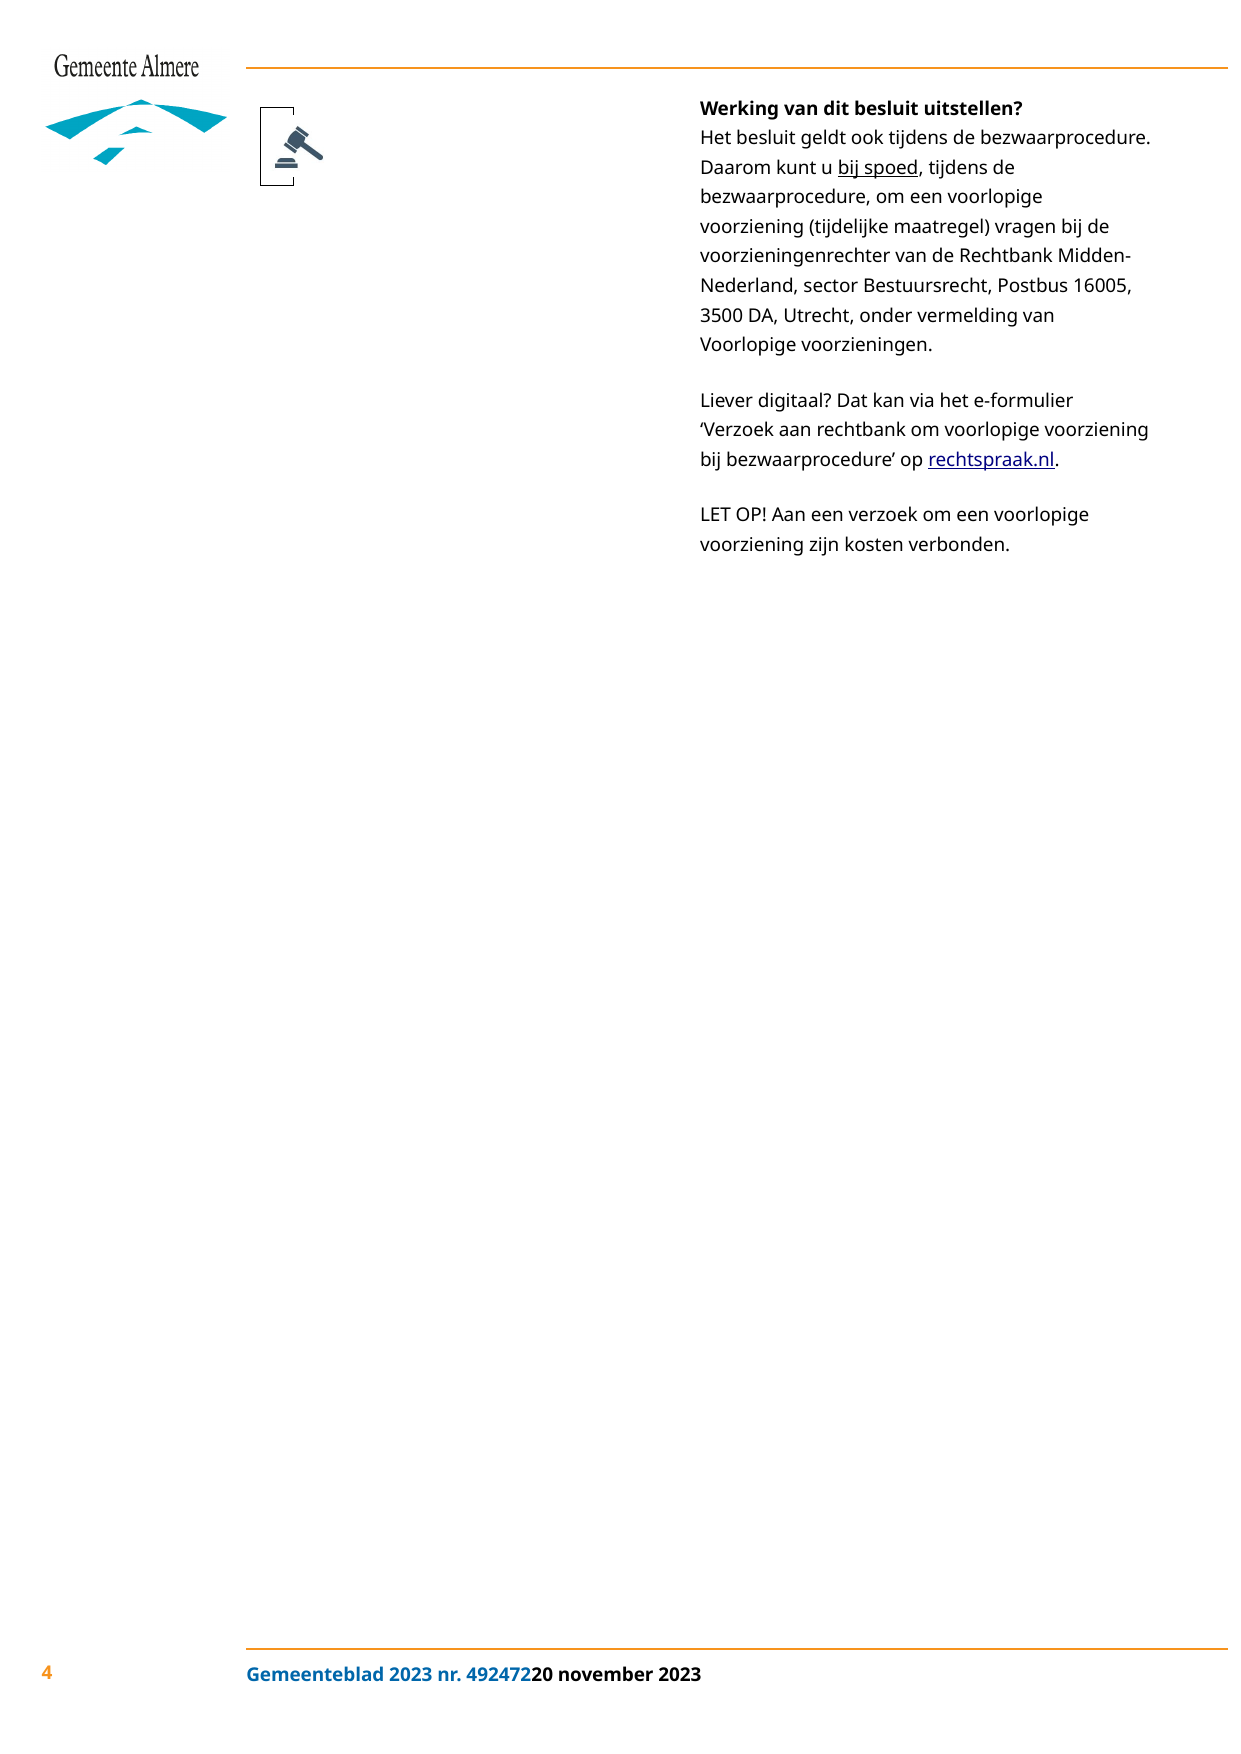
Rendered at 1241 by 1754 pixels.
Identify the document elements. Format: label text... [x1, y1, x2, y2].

table_cell Werking van dit besluit uitstellen? Het besluit geldt ook tijdens de bezwaarprocedure. Daarom kunt u bij spoed, tijdens de bezwaarprocedure, om een voorlopige voorziening (tijdelijke maatregel) vragen bij de voorzieningenrechter van de Rechtbank Midden-Nederland, sector Bestuursrecht, Postbus 16005, 3500 DA, Utrecht, onder vermelding van Voorlopige voorzieningen. [700, 95, 1152, 387]
picture [41, 47, 231, 172]
table_cell [248, 501, 700, 557]
table_cell [248, 95, 700, 387]
table_cell Liever digitaal? Dat kan via het e-formulier ‘Verzoek aan rechtbank om voorlopige voorziening bij bezwaarprocedure’ op rechtspraak.nl. [700, 387, 1152, 501]
picture [268, 115, 328, 177]
table_cell LET OP! Aan een verzoek om een voorlopige voorziening zijn kosten verbonden. [700, 501, 1152, 557]
table_cell [248, 387, 700, 501]
